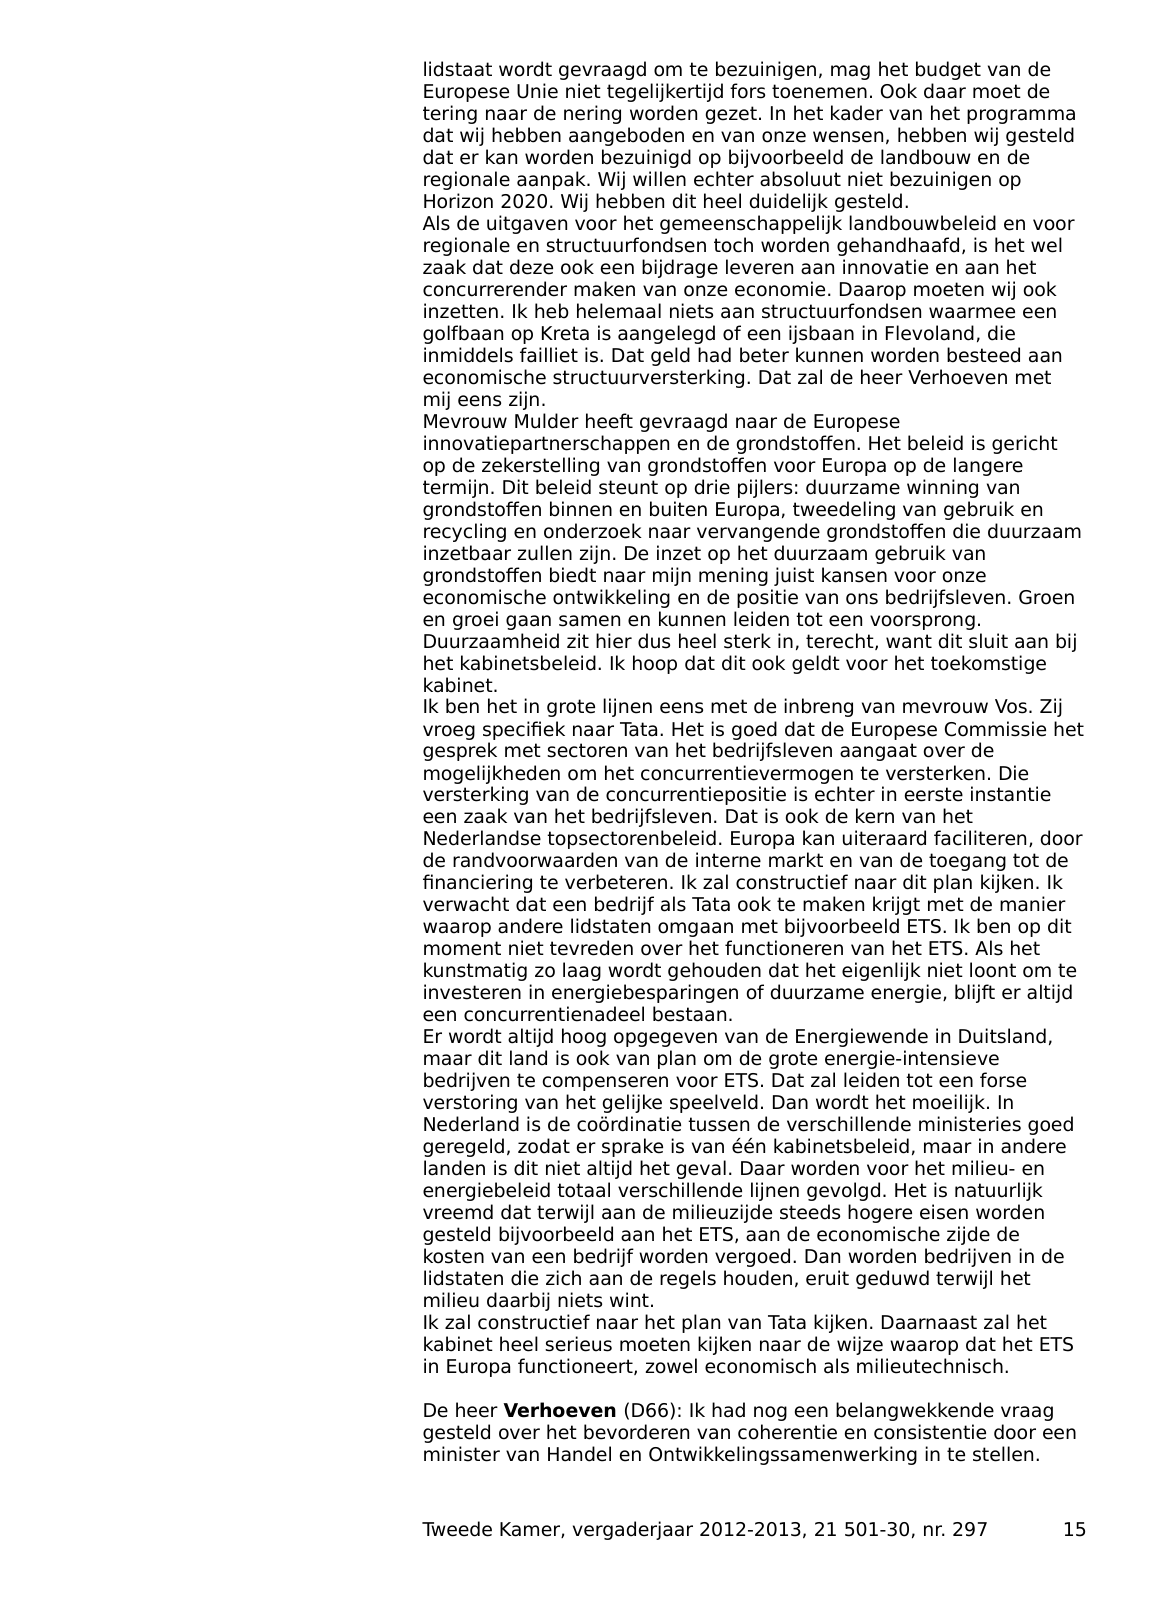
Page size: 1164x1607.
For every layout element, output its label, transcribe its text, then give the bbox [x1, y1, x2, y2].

text Ik ben het in grote lijnen eens met de inbreng van mevrouw Vos. Zij vroeg specifiek naar Tata. Het is goed dat de Europese Commissie het gesprek met sectoren van het bedrijfsleven aangaat over de mogelijkheden om het concurrentievermogen te versterken. Die versterking van de concurrentiepositie is echter in eerste instantie een zaak van het bedrijfsleven. Dat is ook de kern van het Nederlandse topsectorenbeleid. Europa kan uiteraard faciliteren, door de randvoorwaarden van de interne markt en van de toegang tot de financiering te verbeteren. Ik zal constructief naar dit plan kijken. Ik verwacht dat een bedrijf als Tata ook te maken krijgt met de manier waarop andere lidstaten omgaan met bijvoorbeeld ETS. Ik ben op dit moment niet tevreden over het functioneren van het ETS. Als het kunstmatig zo laag wordt gehouden dat het eigenlijk niet loont om te investeren in energiebesparingen of duurzame energie, blijft er altijd een concurrentienadeel bestaan. [422, 696, 1087, 1026]
text De heer Verhoeven (D66): Ik had nog een belangwekkende vraag gesteld over het bevorderen van coherentie en consistentie door een minister van Handel en Ontwikkelingssamenwerking in te stellen. [422, 1400, 1087, 1466]
text Als de uitgaven voor het gemeenschappelijk landbouwbeleid en voor regionale en structuurfondsen toch worden gehandhaafd, is het wel zaak dat deze ook een bijdrage leveren aan innovatie en aan het concurrerender maken van onze economie. Daarop moeten wij ook inzetten. Ik heb helemaal niets aan structuurfondsen waarmee een golfbaan op Kreta is aangelegd of een ijsbaan in Flevoland, die inmiddels failliet is. Dat geld had beter kunnen worden besteed aan economische structuurversterking. Dat zal de heer Verhoeven met mij eens zijn. [422, 213, 1087, 411]
text lidstaat wordt gevraagd om te bezuinigen, mag het budget van de Europese Unie niet tegelijkertijd fors toenemen. Ook daar moet de tering naar de nering worden gezet. In het kader van het programma dat wij hebben aangeboden en van onze wensen, hebben wij gesteld dat er kan worden bezuinigd op bijvoorbeeld de landbouw en de regionale aanpak. Wij willen echter absoluut niet bezuinigen op Horizon 2020. Wij hebben dit heel duidelijk gesteld. [422, 59, 1087, 213]
text Er wordt altijd hoog opgegeven van de Energiewende in Duitsland, maar dit land is ook van plan om de grote energie-intensieve bedrijven te compenseren voor ETS. Dat zal leiden tot een forse verstoring van het gelijke speelveld. Dan wordt het moeilijk. In Nederland is de coördinatie tussen de verschillende ministeries goed geregeld, zodat er sprake is van één kabinetsbeleid, maar in andere landen is dit niet altijd het geval. Daar worden voor het milieu- en energiebeleid totaal verschillende lijnen gevolgd. Het is natuurlijk vreemd dat terwijl aan de milieuzijde steeds hogere eisen worden gesteld bijvoorbeeld aan het ETS, aan de economische zijde de kosten van een bedrijf worden vergoed. Dan worden bedrijven in de lidstaten die zich aan de regels houden, eruit geduwd terwijl het milieu daarbij niets wint. [422, 1026, 1087, 1312]
text Mevrouw Mulder heeft gevraagd naar de Europese innovatiepartnerschappen en de grondstoffen. Het beleid is gericht op de zekerstelling van grondstoffen voor Europa op de langere termijn. Dit beleid steunt op drie pijlers: duurzame winning van grondstoffen binnen en buiten Europa, tweedeling van gebruik en recycling en onderzoek naar vervangende grondstoffen die duurzaam inzetbaar zullen zijn. De inzet op het duurzaam gebruik van grondstoffen biedt naar mijn mening juist kansen voor onze economische ontwikkeling en de positie van ons bedrijfsleven. Groen en groei gaan samen en kunnen leiden tot een voorsprong. Duurzaamheid zit hier dus heel sterk in, terecht, want dit sluit aan bij het kabinetsbeleid. Ik hoop dat dit ook geldt voor het toekomstige kabinet. [422, 411, 1087, 696]
text Ik zal constructief naar het plan van Tata kijken. Daarnaast zal het kabinet heel serieus moeten kijken naar de wijze waarop dat het ETS in Europa functioneert, zowel economisch als milieutechnisch. [422, 1312, 1087, 1378]
